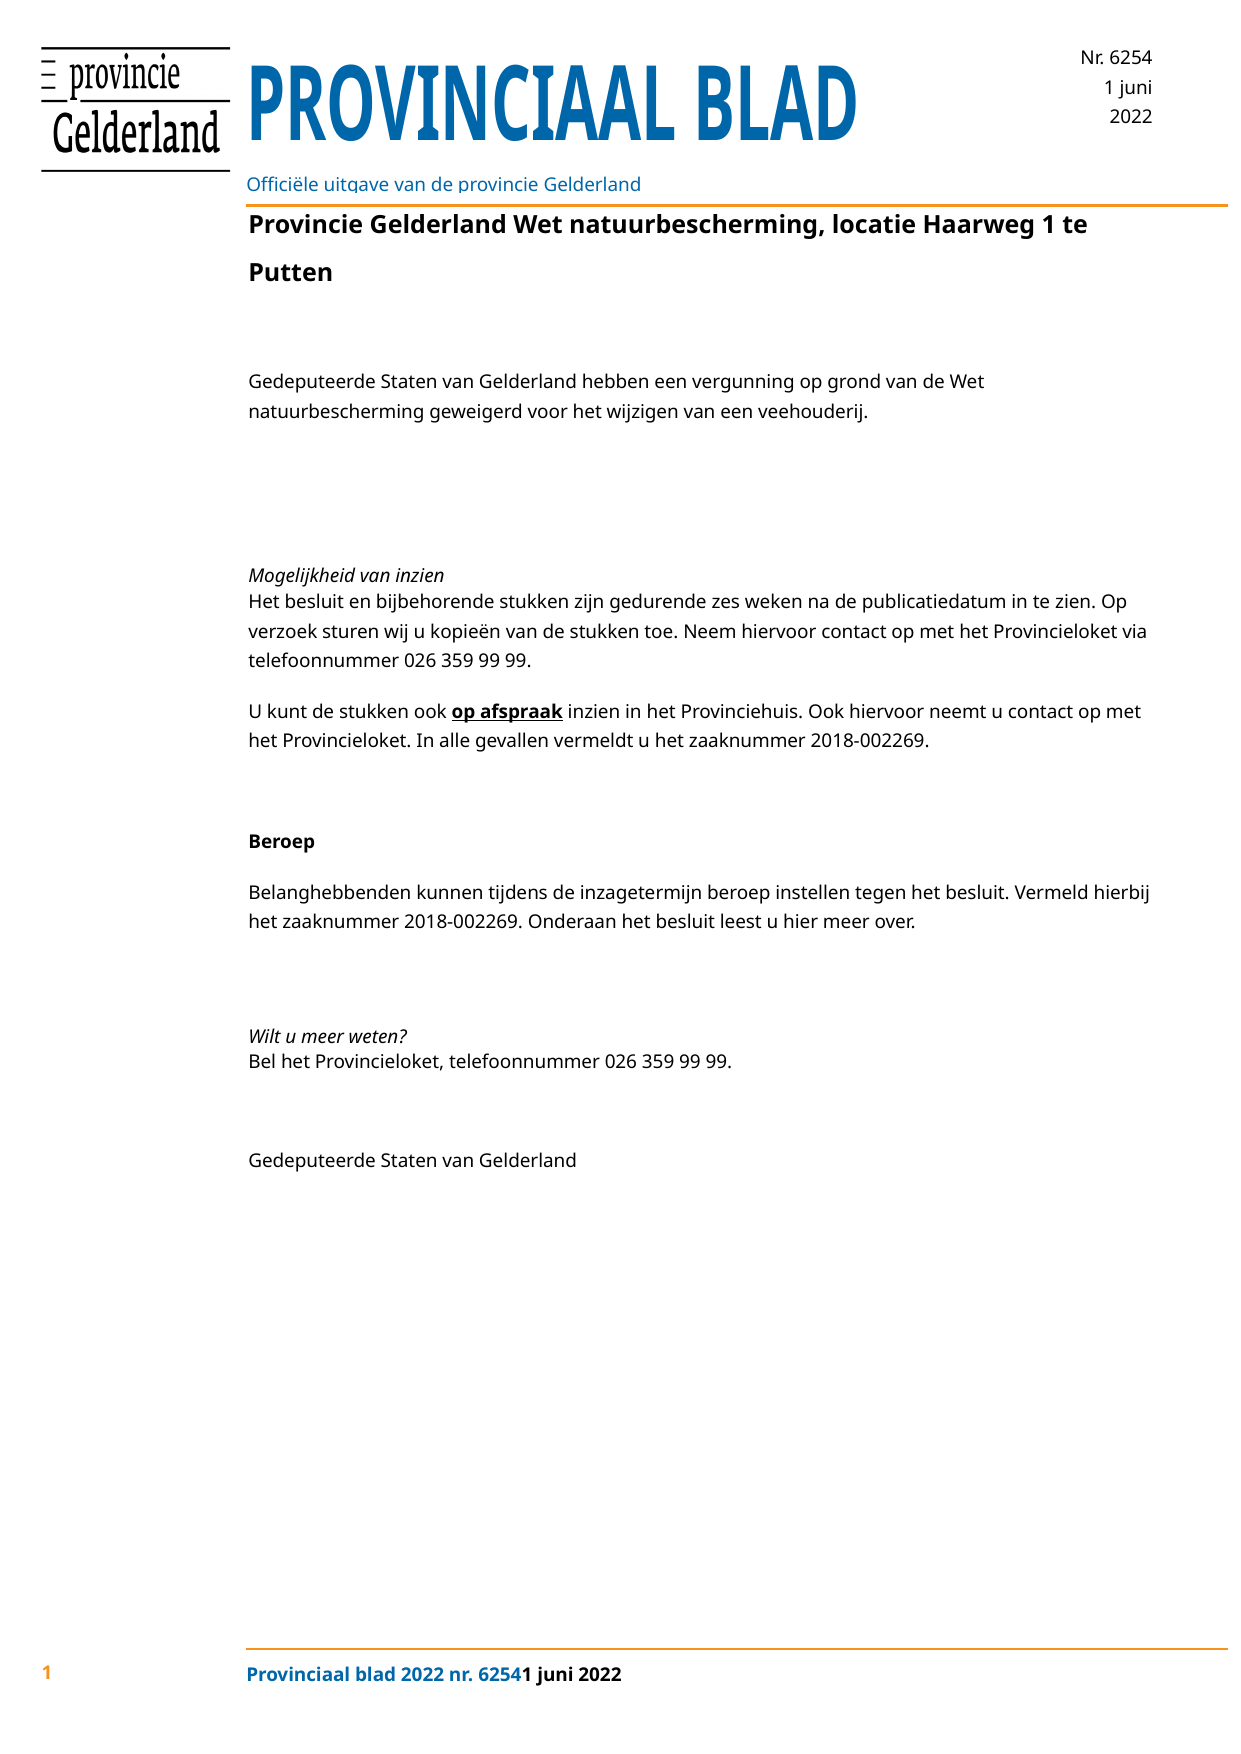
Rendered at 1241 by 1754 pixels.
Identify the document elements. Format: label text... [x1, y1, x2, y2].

text Beroep [248, 828, 1152, 854]
text Mogelijkheid van inzien [248, 563, 1152, 588]
text Wilt u meer weten? [248, 1023, 1152, 1048]
text U kunt de stukken ook op afspraak inzien in het Provinciehuis. Ook hiervoor neemt u contact op met het Provincieloket. In alle gevallen vermeldt u het zaaknummer 2018-002269. [248, 698, 1152, 753]
text Gedeputeerde Staten van Gelderland [248, 1147, 1152, 1172]
picture [41, 47, 231, 172]
text Het besluit en bijbehorende stukken zijn gedurende zes weken na de publicatiedatum in te zien. Op verzoek sturen wij u kopieën van de stukken toe. Neem hiervoor contact op met het Provincieloket via telefoonnummer 026 359 99 99. [248, 588, 1152, 673]
text Belanghebbenden kunnen tijdens de inzagetermijn beroep instellen tegen het besluit. Vermeld hierbij het zaaknummer 2018-002269. Onderaan het besluit leest u hier meer over. [248, 879, 1152, 934]
text Bel het Provincieloket, telefoonnummer 026 359 99 99. [248, 1048, 1152, 1074]
text Gedeputeerde Staten van Gelderland hebben een vergunning op grond van de Wet natuurbescherming geweigerd voor het wijzigen van een veehouderij. [248, 368, 1152, 424]
text Provincie Gelderland Wet natuurbescherming, locatie Haarweg 1 te Putten [248, 207, 1152, 288]
